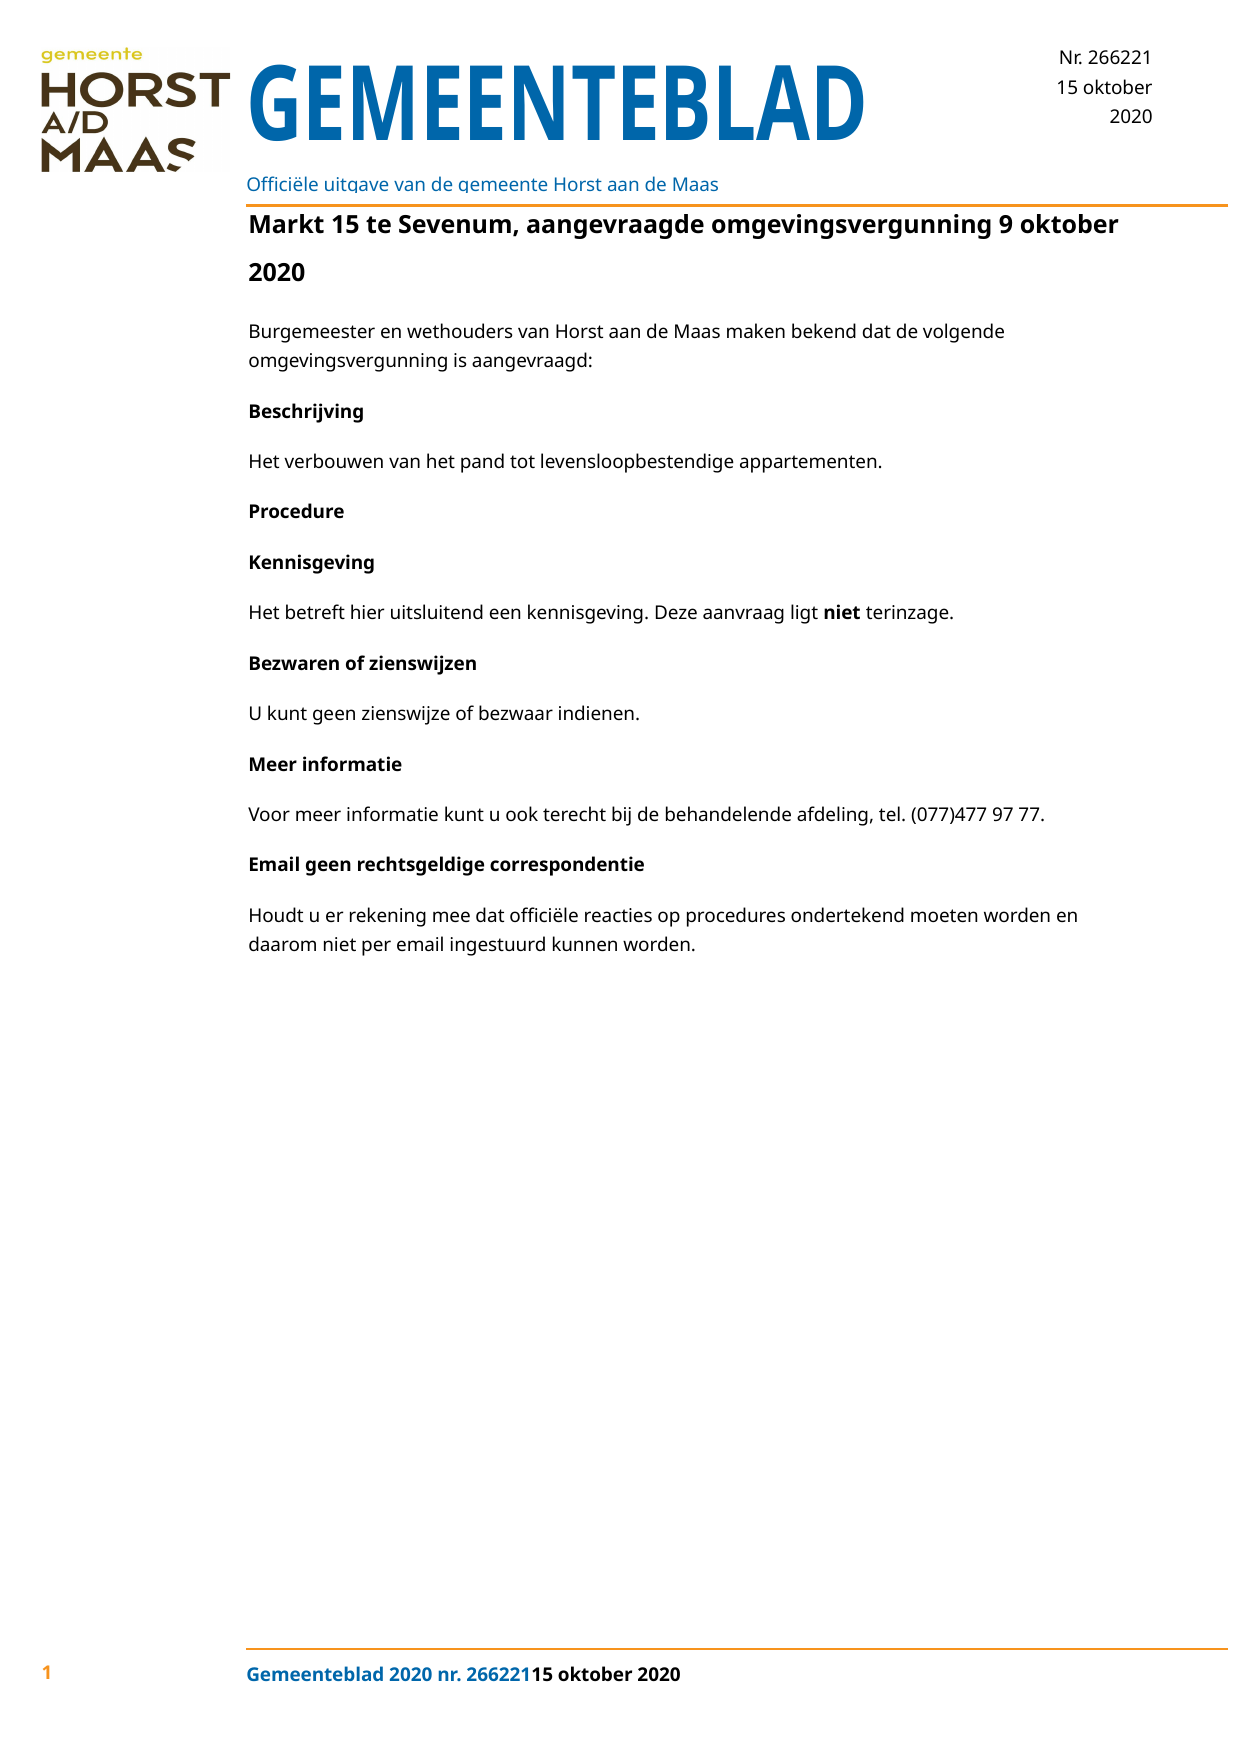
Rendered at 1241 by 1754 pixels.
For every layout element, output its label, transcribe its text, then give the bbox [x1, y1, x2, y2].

text Meer informatie [248, 751, 1152, 777]
text Voor meer informatie kunt u ook terecht bij de behandelende afdeling, tel. (077)477 97 77. [248, 801, 1152, 827]
text Procedure [248, 499, 1152, 524]
text Bezwaren of zienswijzen [248, 650, 1152, 676]
text Kennisgeving [248, 549, 1152, 575]
text Het verbouwen van het pand tot levensloopbestendige appartementen. [248, 448, 1152, 474]
text Markt 15 te Sevenum, aangevraagde omgevingsvergunning 9 oktober 2020 [248, 207, 1152, 288]
text Email geen rechtsgeldige correspondentie [248, 852, 1152, 877]
picture [41, 47, 231, 172]
text Beschrijving [248, 398, 1152, 424]
text Het betreft hier uitsluitend een kennisgeving. Deze aanvraag ligt niet terinzage. [248, 599, 1152, 625]
text Burgemeester en wethouders van Horst aan de Maas maken bekend dat de volgende omgevingsvergunning is aangevraagd: [248, 318, 1152, 373]
text U kunt geen zienswijze of bezwaar indienen. [248, 700, 1152, 726]
text Houdt u er rekening mee dat officiële reacties op procedures ondertekend moeten worden en daarom niet per email ingestuurd kunnen worden. [248, 902, 1152, 957]
